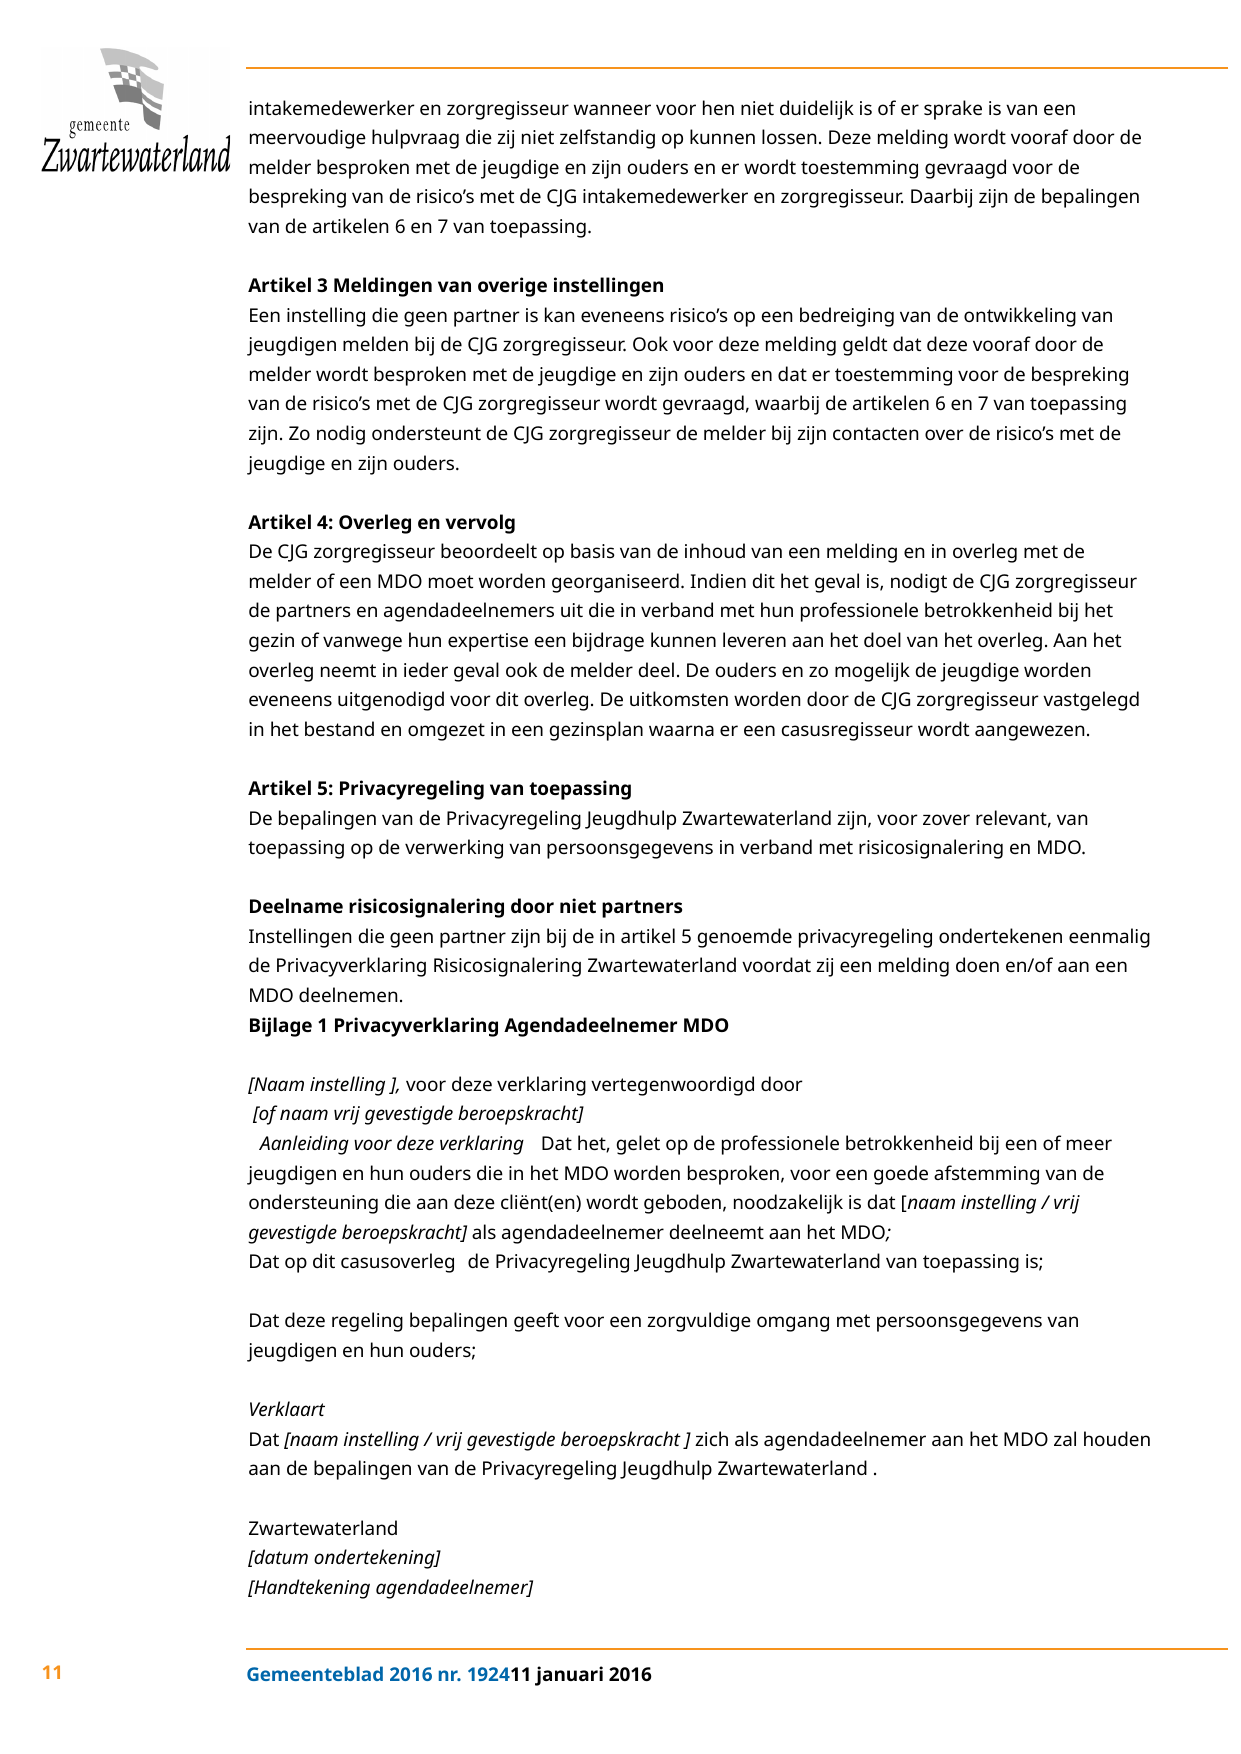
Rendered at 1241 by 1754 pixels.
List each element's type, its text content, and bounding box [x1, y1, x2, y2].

text [datum ondertekening] [248, 1544, 1152, 1570]
text Artikel 3 Meldingen van overige instellingen [248, 272, 1152, 298]
text Instellingen die geen partner zijn bij de in artikel 5 genoemde privacyregeling ondertekenen eenmalig de Privacyverklaring Risicosignalering Zwartewaterland voordat zij een melding doen en/of aan een MDO deelnemen. [248, 923, 1152, 1008]
text [Naam instelling ], voor deze verklaring vertegenwoordigd door [248, 1071, 1152, 1097]
text Artikel 4: Overleg en vervolg [248, 509, 1152, 535]
text Artikel 5: Privacyregeling van toepassing [248, 775, 1152, 801]
text Bijlage 1 Privacyverklaring Agendadeelnemer MDO [248, 1012, 1152, 1038]
text Dat op dit casusoverleg de Privacyregeling Jeugdhulp Zwartewaterland van toepassing is; [248, 1248, 1152, 1274]
text Deelname risicosignalering door niet partners [248, 893, 1152, 919]
text Verklaart [248, 1396, 1152, 1422]
text Dat deze regeling bepalingen geeft voor een zorgvuldige omgang met persoonsgegevens van jeugdigen en hun ouders; [248, 1308, 1152, 1363]
text intakemedewerker en zorgregisseur wanneer voor hen niet duidelijk is of er sprake is van een meervoudige hulpvraag die zij niet zelfstandig op kunnen lossen. Deze melding wordt vooraf door de melder besproken met de jeugdige en zijn ouders en er wordt toestemming gevraagd voor de bespreking van de risico’s met de CJG intakemedewerker en zorgregisseur. Daarbij zijn de bepalingen van de artikelen 6 en 7 van toepassing. [248, 95, 1152, 239]
text [Handtekening agendadeelnemer] [248, 1574, 1152, 1600]
text Zwartewaterland [248, 1515, 1152, 1541]
text Een instelling die geen partner is kan eveneens risico’s op een bedreiging van de ontwikkeling van jeugdigen melden bij de CJG zorgregisseur. Ook voor deze melding geldt dat deze vooraf door de melder wordt besproken met de jeugdige en zijn ouders en dat er toestemming voor de bespreking van de risico’s met de CJG zorgregisseur wordt gevraagd, waarbij de artikelen 6 en 7 van toepassing zijn. Zo nodig ondersteunt de CJG zorgregisseur de melder bij zijn contacten over de risico’s met de jeugdige en zijn ouders. [248, 302, 1152, 476]
text De CJG zorgregisseur beoordeelt op basis van de inhoud van een melding en in overleg met de melder of een MDO moet worden georganiseerd. Indien dit het geval is, nodigt de CJG zorgregisseur de partners en agendadeelnemers uit die in verband met hun professionele betrokkenheid bij het gezin of vanwege hun expertise een bijdrage kunnen leveren aan het doel van het overleg. Aan het overleg neemt in ieder geval ook de melder deel. De ouders en zo mogelijk de jeugdige worden eveneens uitgenodigd voor dit overleg. De uitkomsten worden door de CJG zorgregisseur vastgelegd in het bestand en omgezet in een gezinsplan waarna er een casusregisseur wordt aangewezen. [248, 538, 1152, 742]
text Aanleiding voor deze verklaring Dat het, gelet op de professionele betrokkenheid bij een of meer jeugdigen en hun ouders die in het MDO worden besproken, voor een goede afstemming van de ondersteuning die aan deze cliënt(en) wordt geboden, noodzakelijk is dat [naam instelling / vrij gevestigde beroepskracht] als agendadeelnemer deelneemt aan het MDO; [248, 1130, 1152, 1245]
text De bepalingen van de Privacyregeling Jeugdhulp Zwartewaterland zijn, voor zover relevant, van toepassing op de verwerking van persoonsgegevens in verband met risicosignalering en MDO. [248, 805, 1152, 860]
text [of naam vrij gevestigde beroepskracht] [248, 1101, 1152, 1126]
text Dat [naam instelling / vrij gevestigde beroepskracht ] zich als agendadeelnemer aan het MDO zal houden aan de bepalingen van de Privacyregeling Jeugdhulp Zwartewaterland . [248, 1426, 1152, 1481]
picture [41, 47, 231, 172]
